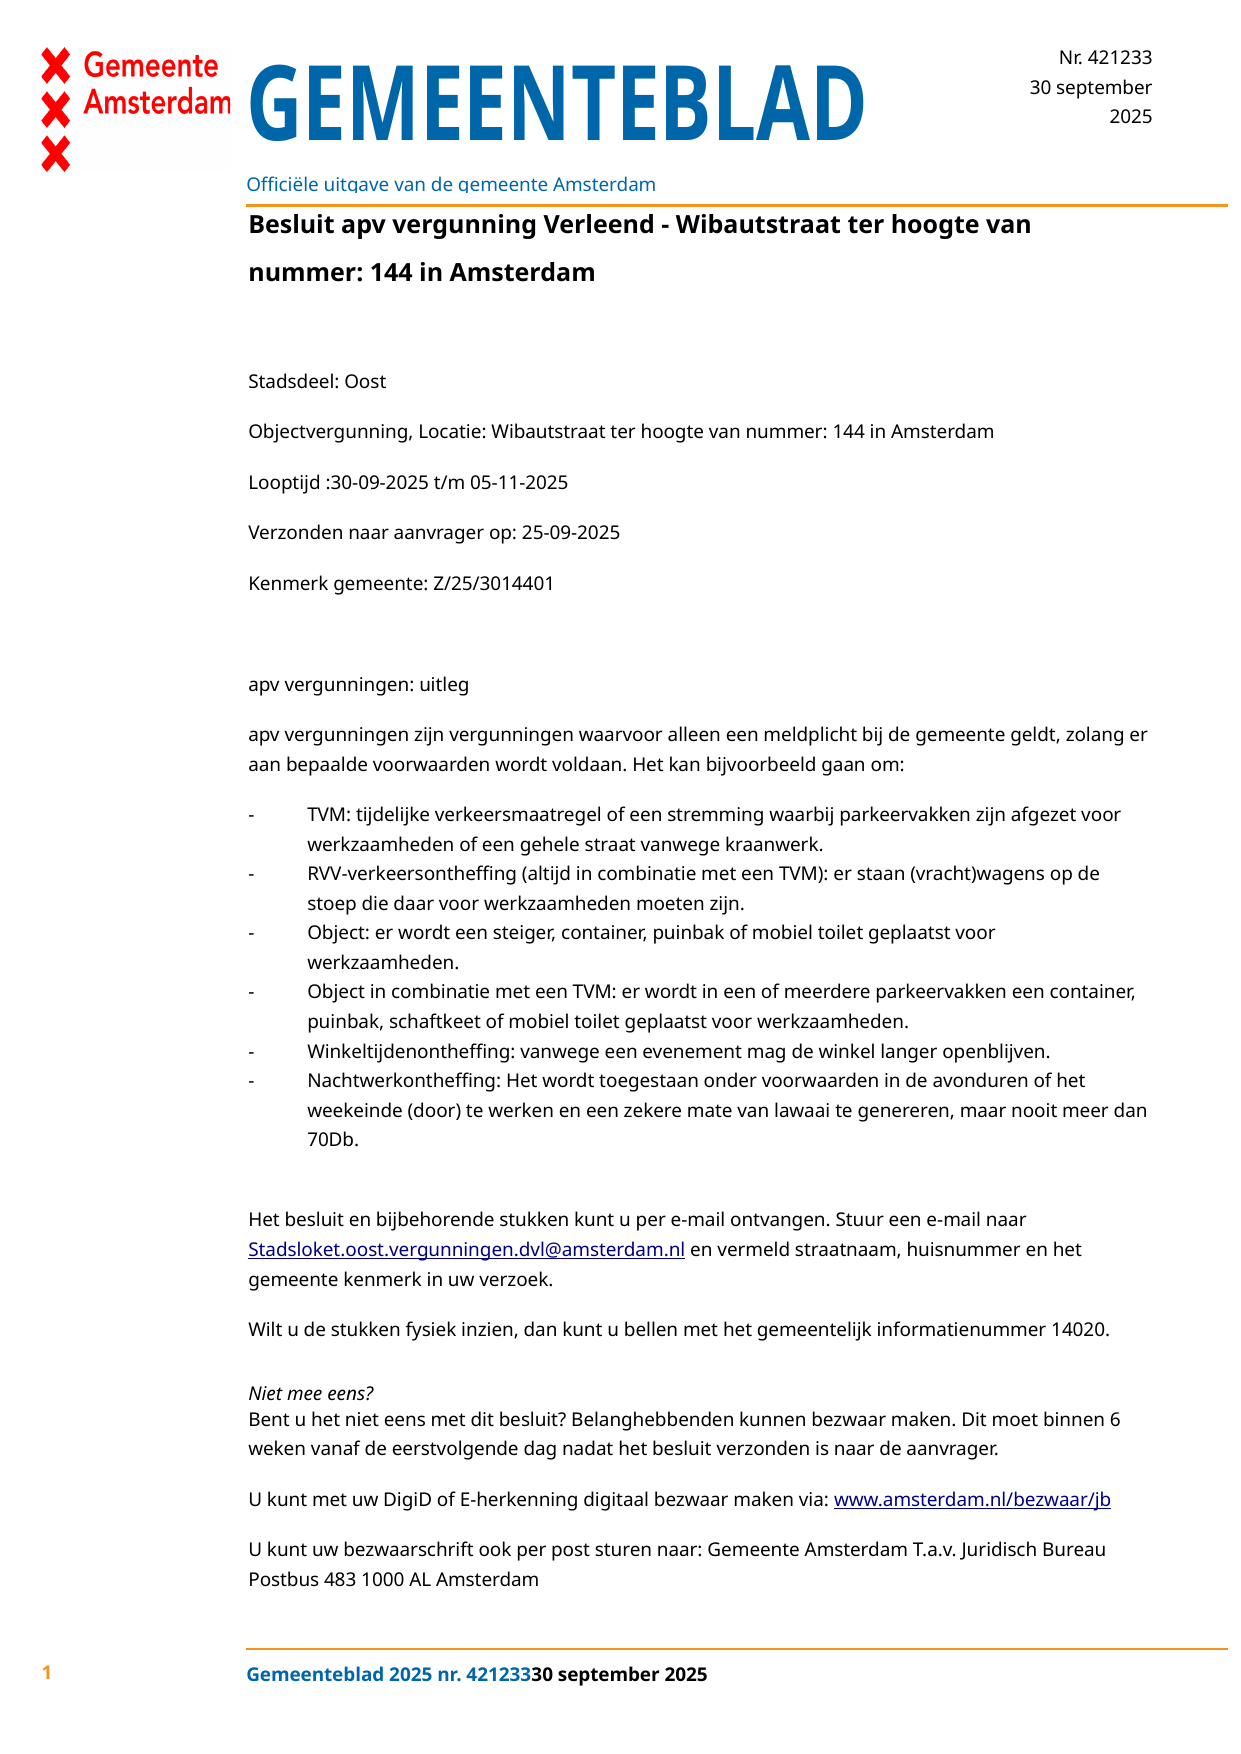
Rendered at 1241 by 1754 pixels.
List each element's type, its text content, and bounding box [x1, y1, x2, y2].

text apv vergunningen zijn vergunningen waarvoor alleen een meldplicht bij de gemeente geldt, zolang er aan bepaalde voorwaarden wordt voldaan. Het kan bijvoorbeeld gaan om: [248, 721, 1152, 777]
text Looptijd :30-09-2025 t/m 05-11-2025 [248, 469, 1152, 495]
text Het besluit en bijbehorende stukken kunt u per e-mail ontvangen. Stuur een e-mail naar Stadsloket.oost.vergunningen.dvl@amsterdam.nl en vermeld straatnaam, huisnummer en het gemeente kenmerk in uw verzoek. [248, 1207, 1152, 1292]
list Winkeltijdenontheffing: vanwege een evenement mag de winkel langer openblijven. [248, 1038, 1152, 1064]
text Besluit apv vergunning Verleend - Wibautstraat ter hoogte van nummer: 144 in Amsterdam [248, 207, 1152, 288]
text Objectvergunning, Locatie: Wibautstraat ter hoogte van nummer: 144 in Amsterdam [248, 419, 1152, 444]
list RVV-verkeersontheffing (altijd in combinatie met een TVM): er staan (vracht)wagens op de stoep die daar voor werkzaamheden moeten zijn. [248, 860, 1152, 916]
list Object in combinatie met een TVM: er wordt in een of meerdere parkeervakken een container, puinbak, schaftkeet of mobiel toilet geplaatst voor werkzaamheden. [248, 979, 1152, 1034]
list Nachtwerkontheffing: Het wordt toegestaan onder voorwaarden in de avonduren of het weekeinde (door) te werken en een zekere mate van lawaai te genereren, maar nooit meer dan 70Db. [248, 1067, 1152, 1152]
text U kunt uw bezwaarschrift ook per post sturen naar: Gemeente Amsterdam T.a.v. Juridisch Bureau Postbus 483 1000 AL Amsterdam [248, 1536, 1152, 1592]
text apv vergunningen: uitleg [248, 671, 1152, 697]
text Kenmerk gemeente: Z/25/3014401 [248, 570, 1152, 596]
text Bent u het niet eens met dit besluit? Belanghebbenden kunnen bezwaar maken. Dit moet binnen 6 weken vanaf de eerstvolgende dag nadat het besluit verzonden is naar de aanvrager. [248, 1406, 1152, 1461]
picture [41, 47, 231, 172]
text U kunt met uw DigiD of E-herkenning digitaal bezwaar maken via: www.amsterdam.nl/bezwaar/jb [248, 1486, 1152, 1512]
list Object: er wordt een steiger, container, puinbak of mobiel toilet geplaatst voor werkzaamheden. [248, 919, 1152, 975]
text Niet mee eens? [248, 1380, 1152, 1406]
list TVM: tijdelijke verkeersmaatregel of een stremming waarbij parkeervakken zijn afgezet voor werkzaamheden of een gehele straat vanwege kraanwerk. [248, 801, 1152, 857]
text Wilt u de stukken fysiek inzien, dan kunt u bellen met het gemeentelijk informatienummer 14020. [248, 1316, 1152, 1342]
text Verzonden naar aanvrager op: 25-09-2025 [248, 519, 1152, 545]
text Stadsdeel: Oost [248, 368, 1152, 394]
